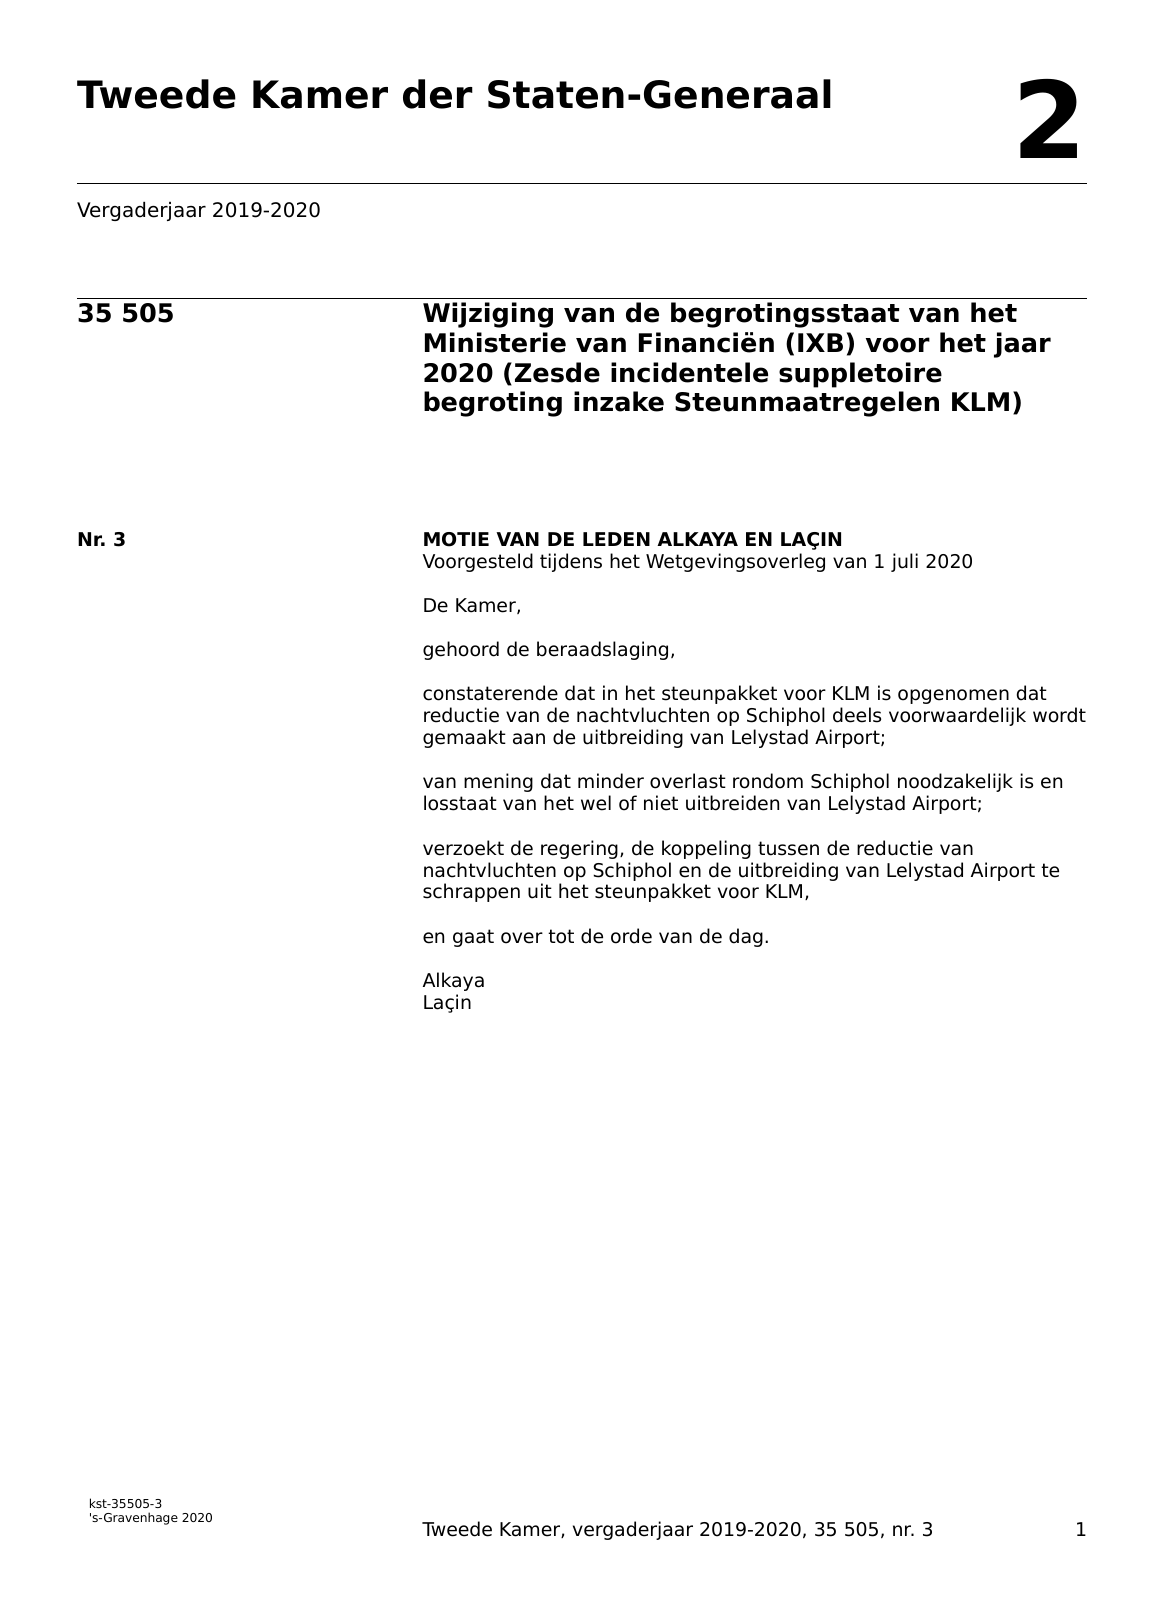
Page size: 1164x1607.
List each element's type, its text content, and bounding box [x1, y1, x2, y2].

table_header 2 [886, 59, 1087, 183]
text kst-35505-3 [88, 1497, 323, 1511]
text 's-Gravenhage 2020 [88, 1511, 323, 1525]
text gehoord de beraadslaging, [422, 639, 1087, 661]
text Laçin [422, 992, 1087, 1014]
text De Kamer, [422, 595, 1087, 617]
text verzoekt de regering, de koppeling tussen de reductie van nachtvluchten op Schiphol en de uitbreiding van Lelystad Airport te schrappen uit het steunpakket voor KLM, [422, 837, 1087, 903]
table_cell Vergaderjaar 2019-2020 [77, 184, 1087, 298]
table_header Tweede Kamer der Staten-Generaal [77, 59, 886, 183]
text Voorgesteld tijdens het Wetgevingsoverleg van 1 juli 2020 [422, 551, 1087, 573]
subtitle 35 505 Wijziging van de begrotingsstaat van het Ministerie van Financiën (IXB) voor het jaar 2020 (Zesde incidentele suppletoire begroting inzake Steunmaatregelen KLM) [77, 299, 1087, 418]
text constaterende dat in het steunpakket voor KLM is opgenomen dat reductie van de nachtvluchten op Schiphol deels voorwaardelijk wordt gemaakt aan de uitbreiding van Lelystad Airport; [422, 683, 1087, 749]
text van mening dat minder overlast rondom Schiphol noodzakelijk is en losstaat van het wel of niet uitbreiden van Lelystad Airport; [422, 771, 1087, 815]
text en gaat over tot de orde van de dag. [422, 926, 1087, 948]
subtitle Nr. 3 MOTIE VAN DE LEDEN ALKAYA EN LAÇIN [77, 529, 1087, 551]
text Alkaya [422, 970, 1087, 992]
